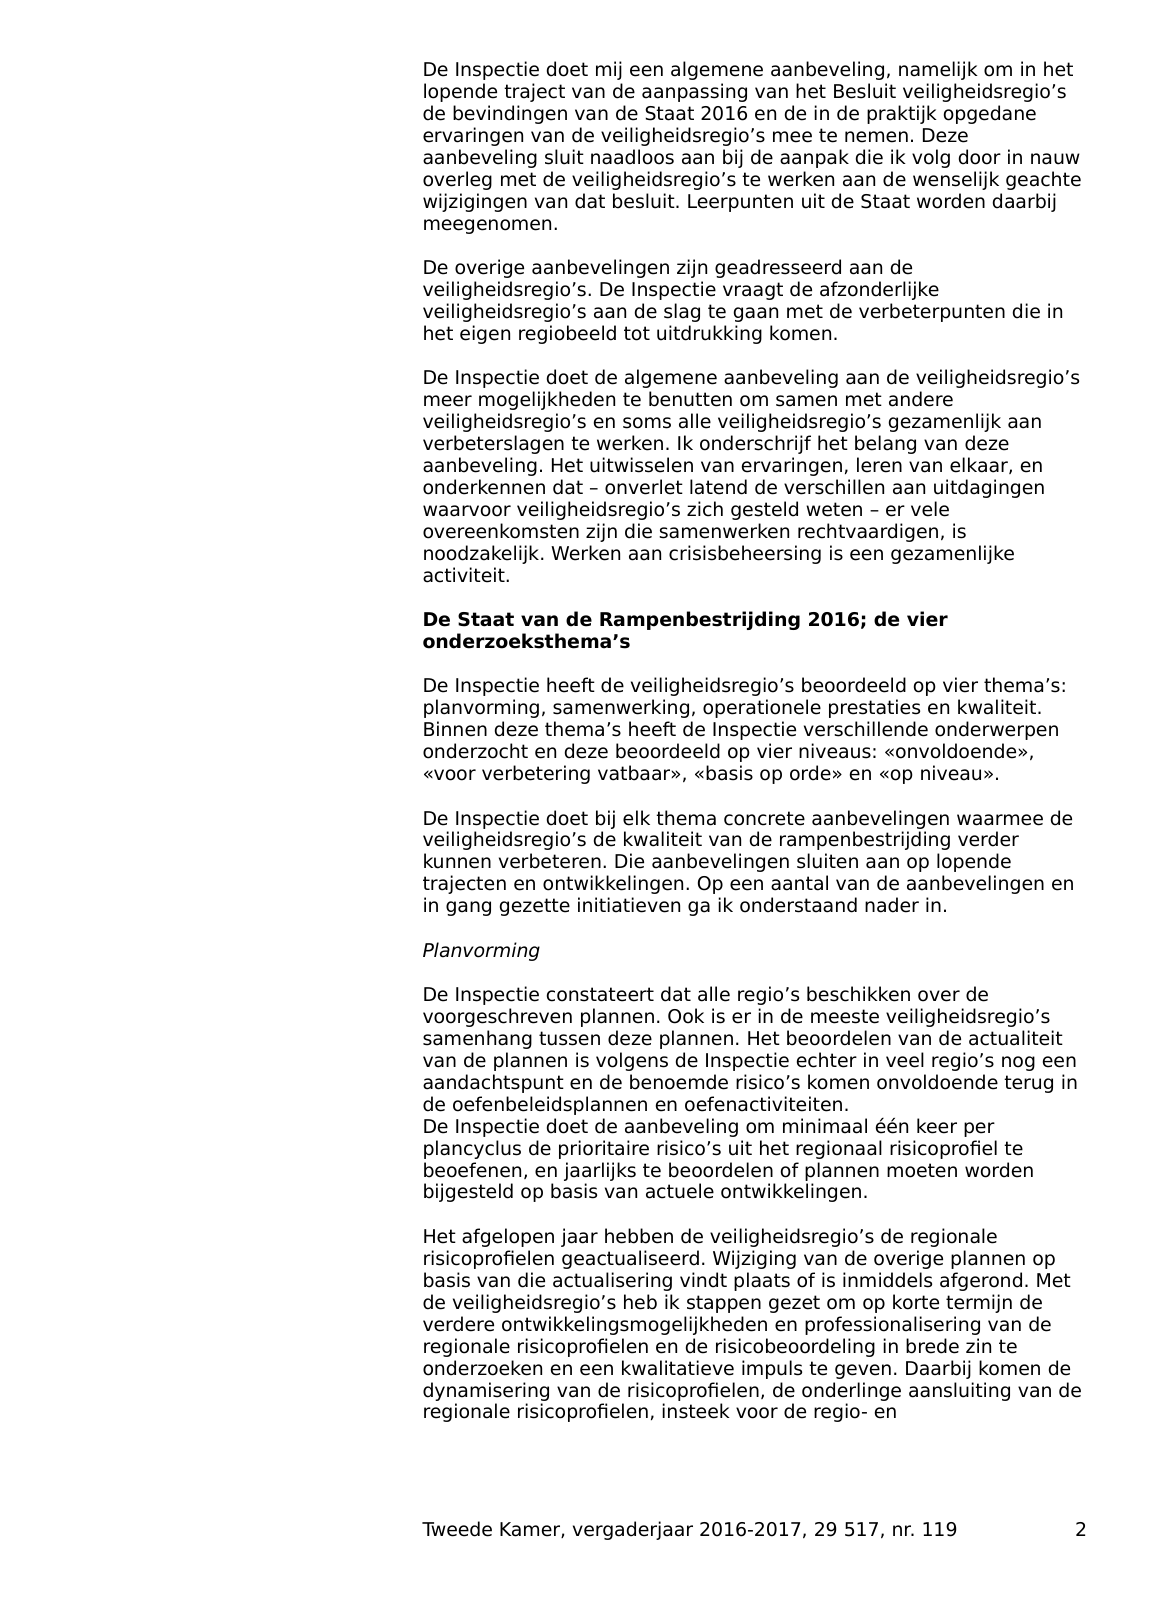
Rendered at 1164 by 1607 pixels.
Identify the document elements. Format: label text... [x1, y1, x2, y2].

text De overige aanbevelingen zijn geadresseerd aan de veiligheidsregio’s. De Inspectie vraagt de afzonderlijke veiligheidsregio’s aan de slag te gaan met de verbeterpunten die in het eigen regiobeeld tot uitdrukking komen. [422, 257, 1087, 345]
subtitle De Staat van de Rampenbestrijding 2016; de vier onderzoeksthema’s [422, 609, 1087, 653]
text De Inspectie doet de aanbeveling om minimaal één keer per plancyclus de prioritaire risico’s uit het regionaal risicoprofiel te beoefenen, en jaarlijks te beoordelen of plannen moeten worden bijgesteld op basis van actuele ontwikkelingen. [422, 1116, 1087, 1203]
text De Inspectie doet bij elk thema concrete aanbevelingen waarmee de veiligheidsregio’s de kwaliteit van de rampenbestrijding verder kunnen verbeteren. Die aanbevelingen sluiten aan op lopende trajecten en ontwikkelingen. Op een aantal van de aanbevelingen en in gang gezette initiatieven ga ik onderstaand nader in. [422, 807, 1087, 917]
text Het afgelopen jaar hebben de veiligheidsregio’s de regionale risicoprofielen geactualiseerd. Wijziging van de overige plannen op basis van die actualisering vindt plaats of is inmiddels afgerond. Met de veiligheidsregio’s heb ik stappen gezet om op korte termijn de verdere ontwikkelingsmogelijkheden en professionalisering van de regionale risicoprofielen en de risicobeoordeling in brede zin te onderzoeken en een kwalitatieve impuls te geven. Daarbij komen de dynamisering van de risicoprofielen, de onderlinge aansluiting van de regionale risicoprofielen, insteek voor de regio- en [422, 1226, 1087, 1423]
text De Inspectie heeft de veiligheidsregio’s beoordeeld op vier thema’s: planvorming, samenwerking, operationele prestaties en kwaliteit. Binnen deze thema’s heeft de Inspectie verschillende onderwerpen onderzocht en deze beoordeeld op vier niveaus: «onvoldoende», «voor verbetering vatbaar», «basis op orde» en «op niveau». [422, 675, 1087, 785]
text De Inspectie doet de algemene aanbeveling aan de veiligheidsregio’s meer mogelijkheden te benutten om samen met andere veiligheidsregio’s en soms alle veiligheidsregio’s gezamenlijk aan verbeterslagen te werken. Ik onderschrijf het belang van deze aanbeveling. Het uitwisselen van ervaringen, leren van elkaar, en onderkennen dat – onverlet latend de verschillen aan uitdagingen waarvoor veiligheidsregio’s zich gesteld weten – er vele overeenkomsten zijn die samenwerken rechtvaardigen, is noodzakelijk. Werken aan crisisbeheersing is een gezamenlijke activiteit. [422, 367, 1087, 587]
text De Inspectie doet mij een algemene aanbeveling, namelijk om in het lopende traject van de aanpassing van het Besluit veiligheidsregio’s de bevindingen van de Staat 2016 en de in de praktijk opgedane ervaringen van de veiligheidsregio’s mee te nemen. Deze aanbeveling sluit naadloos aan bij de aanpak die ik volg door in nauw overleg met de veiligheidsregio’s te werken aan de wenselijk geachte wijzigingen van dat besluit. Leerpunten uit de Staat worden daarbij meegenomen. [422, 59, 1087, 235]
subtitle Planvorming [422, 939, 1087, 961]
text De Inspectie constateert dat alle regio’s beschikken over de voorgeschreven plannen. Ook is er in de meeste veiligheidsregio’s samenhang tussen deze plannen. Het beoordelen van de actualiteit van de plannen is volgens de Inspectie echter in veel regio’s nog een aandachtspunt en de benoemde risico’s komen onvoldoende terug in de oefenbeleidsplannen en oefenactiviteiten. [422, 984, 1087, 1116]
